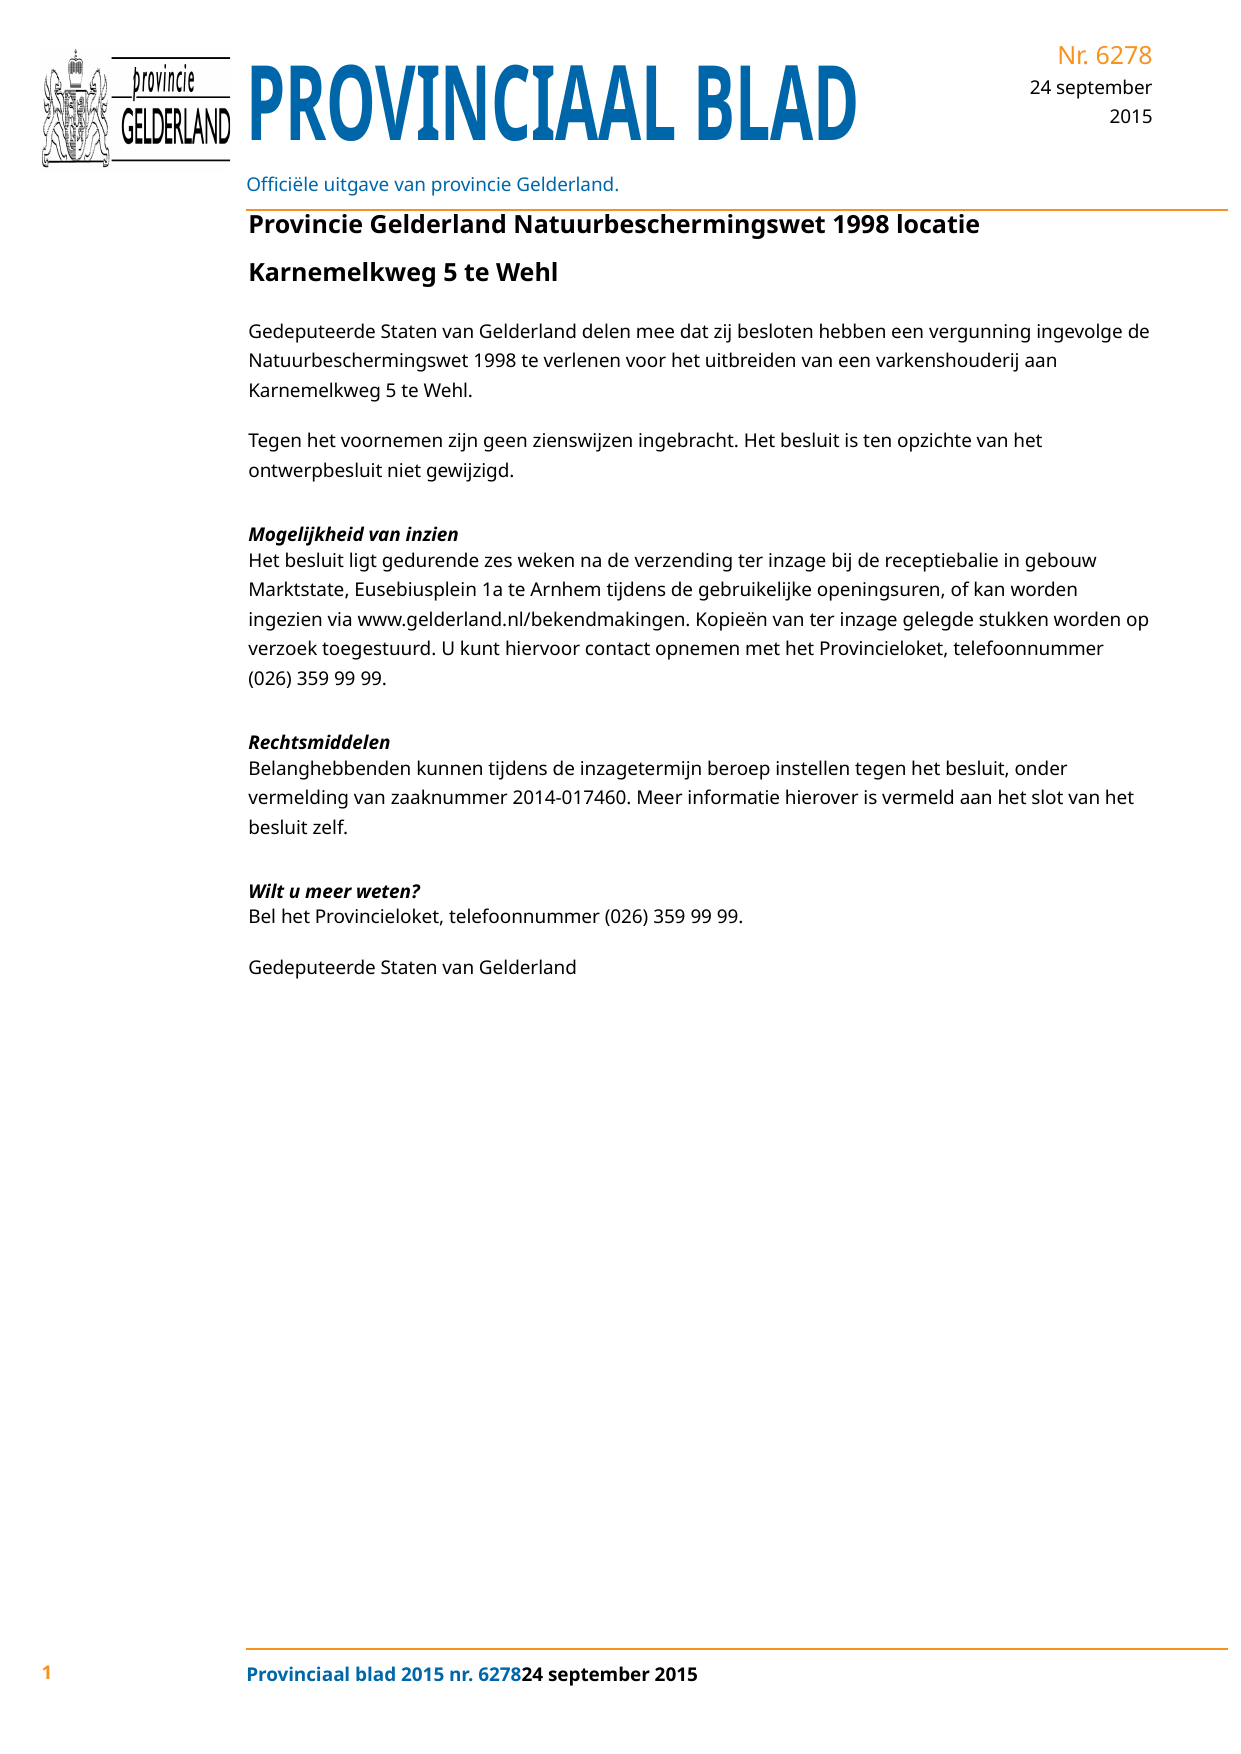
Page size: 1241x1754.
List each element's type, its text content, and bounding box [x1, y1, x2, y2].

text Wilt u meer weten? [248, 878, 1152, 904]
text Bel het Provincieloket, telefoonnummer (026) 359 99 99. [248, 904, 1152, 929]
picture [41, 47, 231, 172]
text Het besluit ligt gedurende zes weken na de verzending ter inzage bij de receptiebalie in gebouw Marktstate, Eusebiusplein 1a te Arnhem tijdens de gebruikelijke openingsuren, of kan worden ingezien via www.gelderland.nl/bekendmakingen. Kopieën van ter inzage gelegde stukken worden op verzoek toegestuurd. U kunt hiervoor contact opnemen met het Provincieloket, telefoonnummer (026) 359 99 99. [248, 547, 1152, 691]
text Belanghebbenden kunnen tijdens de inzagetermijn beroep instellen tegen het besluit, onder vermelding van zaaknummer 2014-017460. Meer informatie hierover is vermeld aan het slot van het besluit zelf. [248, 755, 1152, 840]
text Provincie Gelderland Natuurbeschermingswet 1998 locatie Karnemelkweg 5 te Wehl [248, 211, 1152, 288]
text Tegen het voornemen zijn geen zienswijzen ingebracht. Het besluit is ten opzichte van het ontwerpbesluit niet gewijzigd. [248, 427, 1152, 483]
text Gedeputeerde Staten van Gelderland [248, 954, 1152, 980]
text Rechtsmiddelen [248, 729, 1152, 755]
text Gedeputeerde Staten van Gelderland delen mee dat zij besloten hebben een vergunning ingevolge de Natuurbeschermingswet 1998 te verlenen voor het uitbreiden van een varkenshouderij aan Karnemelkweg 5 te Wehl. [248, 318, 1152, 403]
text Mogelijkheid van inzien [248, 521, 1152, 547]
